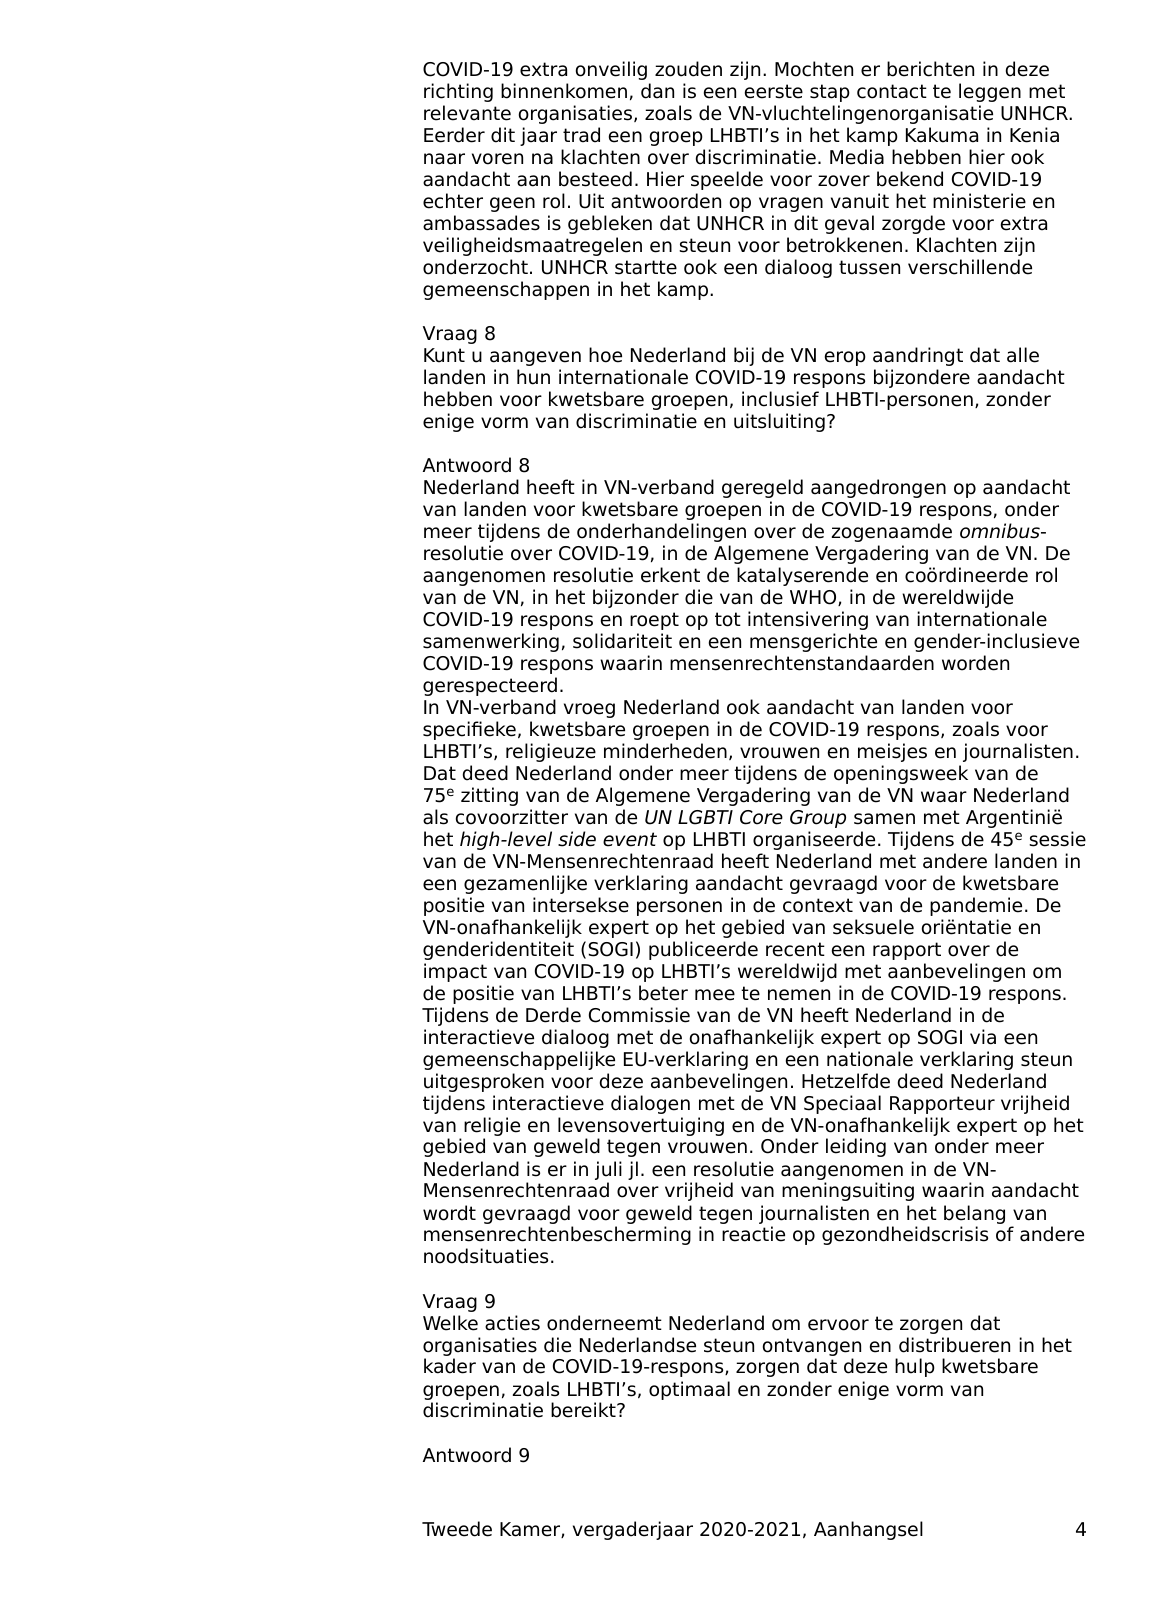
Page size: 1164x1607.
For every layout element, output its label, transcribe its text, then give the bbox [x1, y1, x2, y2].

text Welke acties onderneemt Nederland om ervoor te zorgen dat organisaties die Nederlandse steun ontvangen en distribueren in het kader van de COVID-19-respons, zorgen dat deze hulp kwetsbare groepen, zoals LHBTI’s, optimaal en zonder enige vorm van discriminatie bereikt? [422, 1312, 1087, 1422]
text Vraag 9 [422, 1291, 1087, 1312]
text Eerder dit jaar trad een groep LHBTI’s in het kamp Kakuma in Kenia naar voren na klachten over discriminatie. Media hebben hier ook aandacht aan besteed. Hier speelde voor zover bekend COVID-19 echter geen rol. Uit antwoorden op vragen vanuit het ministerie en ambassades is gebleken dat UNHCR in dit geval zorgde voor extra veiligheidsmaatregelen en steun voor betrokkenen. Klachten zijn onderzocht. UNHCR startte ook een dialoog tussen verschillende gemeenschappen in het kamp. [422, 125, 1087, 301]
text Nederland heeft in VN-verband geregeld aangedrongen op aandacht van landen voor kwetsbare groepen in de COVID-19 respons, onder meer tijdens de onderhandelingen over de zogenaamde omnibus-resolutie over COVID-19, in de Algemene Vergadering van de VN. De aangenomen resolutie erkent de katalyserende en coördineerde rol van de VN, in het bijzonder die van de WHO, in de wereldwijde COVID-19 respons en roept op tot intensivering van internationale samenwerking, solidariteit en een mensgerichte en gender-inclusieve COVID-19 respons waarin mensenrechtenstandaarden worden gerespecteerd. [422, 477, 1087, 697]
text Antwoord 8 [422, 455, 1087, 477]
text Vraag 8 [422, 323, 1087, 345]
text Kunt u aangeven hoe Nederland bij de VN erop aandringt dat alle landen in hun internationale COVID-19 respons bijzondere aandacht hebben voor kwetsbare groepen, inclusief LHBTI-personen, zonder enige vorm van discriminatie en uitsluiting? [422, 345, 1087, 433]
text COVID-19 extra onveilig zouden zijn. Mochten er berichten in deze richting binnenkomen, dan is een eerste stap contact te leggen met relevante organisaties, zoals de VN-vluchtelingenorganisatie UNHCR. [422, 59, 1087, 125]
text Antwoord 9 [422, 1444, 1087, 1467]
text In VN-verband vroeg Nederland ook aandacht van landen voor specifieke, kwetsbare groepen in de COVID-19 respons, zoals voor LHBTI’s, religieuze minderheden, vrouwen en meisjes en journalisten. Dat deed Nederland onder meer tijdens de openingsweek van de 75e zitting van de Algemene Vergadering van de VN waar Nederland als covoorzitter van de UN LGBTI Core Group samen met Argentinië het high-level side event op LHBTI organiseerde. Tijdens de 45e sessie van de VN-Mensenrechtenraad heeft Nederland met andere landen in een gezamenlijke verklaring aandacht gevraagd voor de kwetsbare positie van intersekse personen in de context van de pandemie. De VN-onafhankelijk expert op het gebied van seksuele oriëntatie en genderidentiteit (SOGI) publiceerde recent een rapport over de impact van COVID-19 op LHBTI’s wereldwijd met aanbevelingen om de positie van LHBTI’s beter mee te nemen in de COVID-19 respons. Tijdens de Derde Commissie van de VN heeft Nederland in de interactieve dialoog met de onafhankelijk expert op SOGI via een gemeenschappelijke EU-verklaring en een nationale verklaring steun uitgesproken voor deze aanbevelingen. Hetzelfde deed Nederland tijdens interactieve dialogen met de VN Speciaal Rapporteur vrijheid van religie en levensovertuiging en de VN-onafhankelijk expert op het gebied van geweld tegen vrouwen. Onder leiding van onder meer Nederland is er in juli jl. een resolutie aangenomen in de VN-Mensenrechtenraad over vrijheid van meningsuiting waarin aandacht wordt gevraagd voor geweld tegen journalisten en het belang van mensenrechtenbescherming in reactie op gezondheidscrisis of andere noodsituaties. [422, 697, 1087, 1268]
